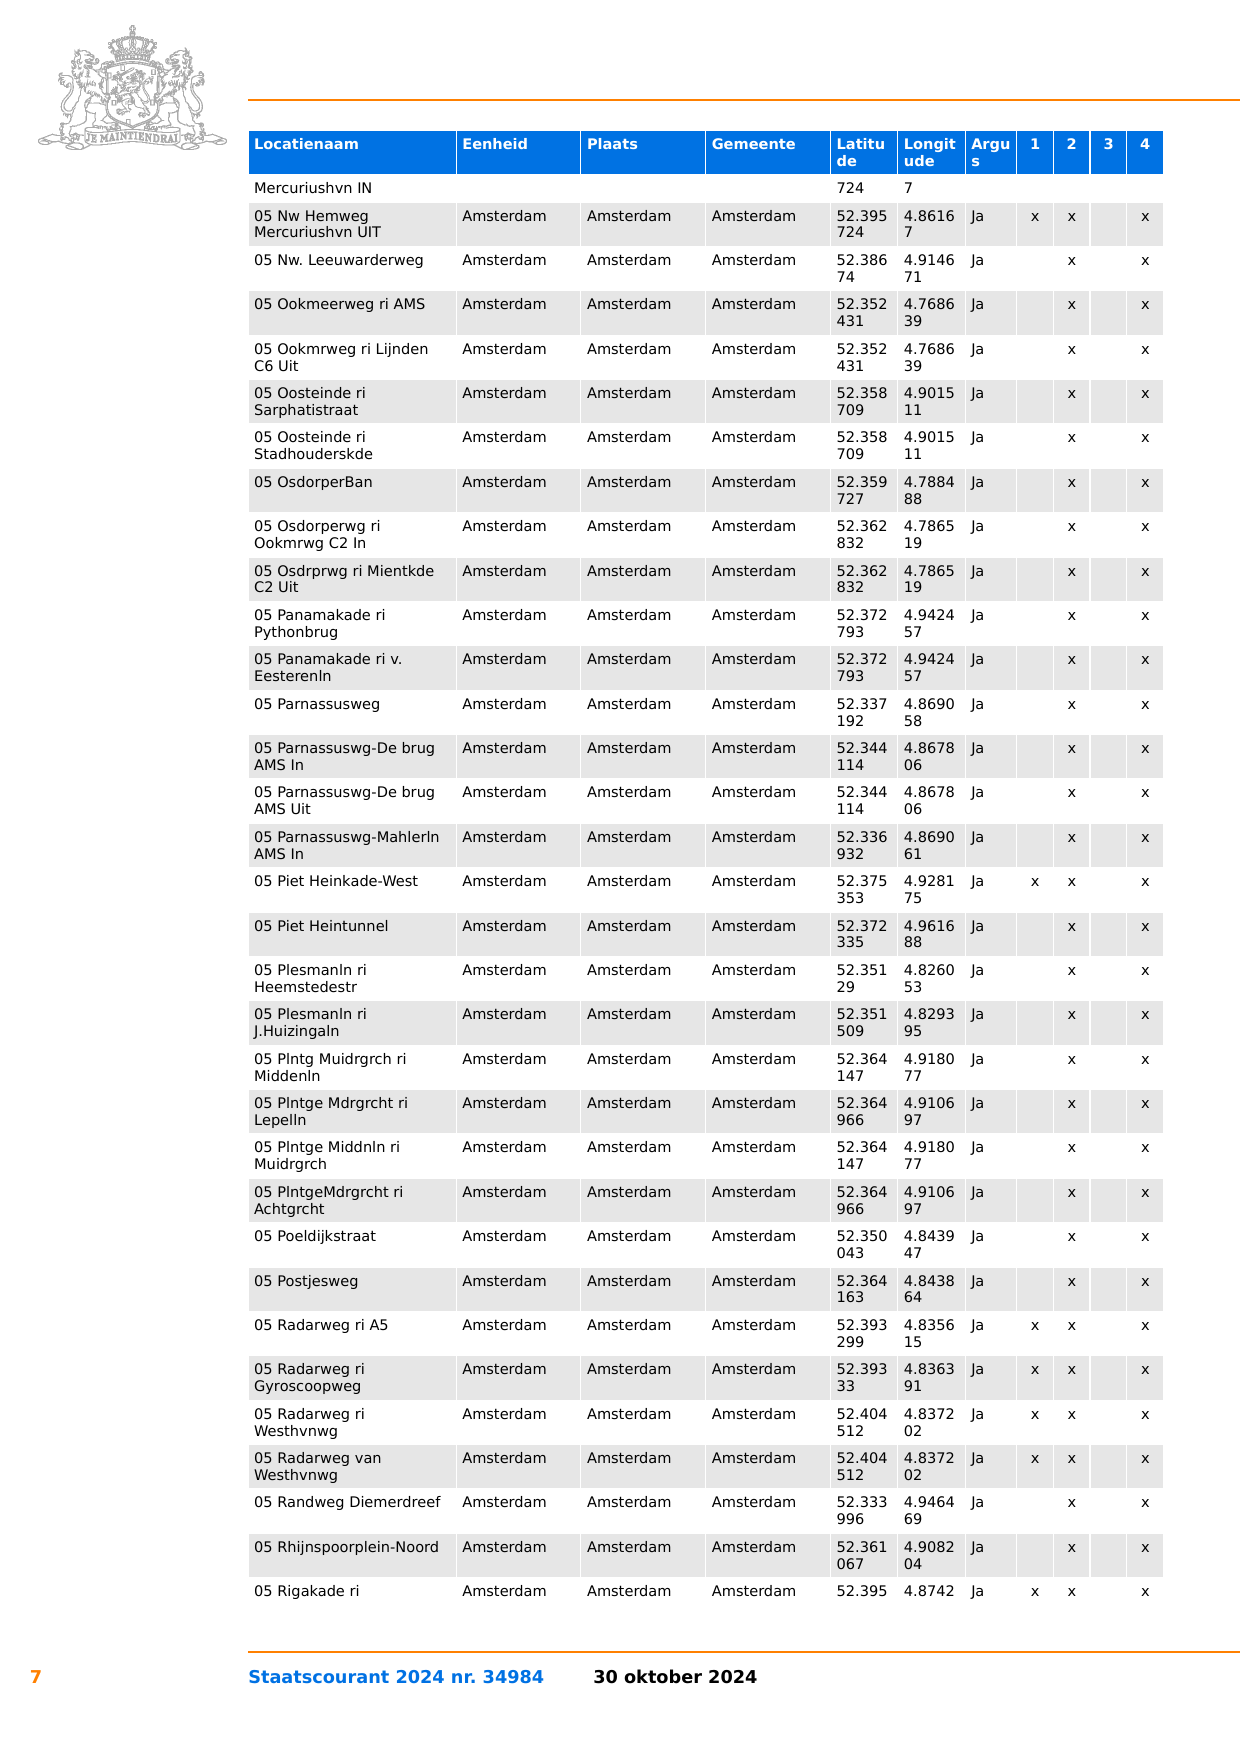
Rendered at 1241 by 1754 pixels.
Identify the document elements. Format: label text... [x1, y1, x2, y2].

table_cell 52.364966 [831, 1090, 897, 1133]
table_cell Amsterdam [457, 558, 580, 601]
table_cell [1091, 203, 1126, 246]
table_cell Amsterdam [457, 291, 580, 335]
table_cell [1091, 513, 1126, 557]
table_cell [1091, 691, 1126, 734]
table_cell x [1127, 247, 1163, 290]
table_cell Amsterdam [581, 1401, 705, 1444]
table_cell Amsterdam [457, 1046, 580, 1089]
table_cell 52.361067 [831, 1534, 897, 1577]
table_cell 05 Radarweg ri A5 [249, 1312, 456, 1355]
table_cell Amsterdam [706, 1046, 830, 1089]
table_cell [1017, 1135, 1053, 1178]
table_cell [1127, 175, 1163, 202]
table_cell 05 Nw. Leeuwarderweg [249, 247, 456, 290]
picture [38, 25, 227, 150]
table_cell [1017, 1268, 1053, 1311]
table_cell x [1127, 513, 1163, 557]
table_cell 05 OsdorperBan [249, 469, 456, 512]
table_cell x [1127, 291, 1163, 335]
table_cell x [1017, 1445, 1053, 1488]
table_cell Amsterdam [581, 203, 705, 246]
table_cell [1017, 469, 1053, 512]
table_cell Amsterdam [581, 513, 705, 557]
table_cell Amsterdam [706, 336, 830, 379]
table_cell [1017, 513, 1053, 557]
table_cell x [1127, 868, 1163, 912]
table_cell Amsterdam [457, 1445, 580, 1488]
table_cell x [1127, 602, 1163, 645]
table_cell [1091, 247, 1126, 290]
table_cell Amsterdam [581, 646, 705, 690]
table_cell 05 Parnassuswg-Mahlerln AMS In [249, 824, 456, 867]
table_header Eenheid [457, 131, 580, 174]
table_cell 05 Poeldijkstraat [249, 1223, 456, 1267]
table_cell Ja [966, 425, 1016, 468]
table_cell 52.393299 [831, 1312, 897, 1355]
table_cell Amsterdam [457, 1179, 580, 1222]
table_cell 52.352431 [831, 291, 897, 335]
table_cell [1017, 558, 1053, 601]
table_cell 52.35129 [831, 957, 897, 1000]
table_cell 05 Osdrprwg ri Mientkde C2 Uit [249, 558, 456, 601]
table_cell x [1054, 691, 1089, 734]
table_cell 05 Plntge Mdrgrcht ri Lepelln [249, 1090, 456, 1133]
table_cell [1017, 691, 1053, 734]
table_cell 52.351509 [831, 1001, 897, 1045]
table_cell 52.364163 [831, 1268, 897, 1311]
table_cell x [1054, 291, 1089, 335]
table_cell 52.359727 [831, 469, 897, 512]
table_cell Ja [966, 957, 1016, 1000]
table_cell [1017, 425, 1053, 468]
table_cell x [1054, 780, 1089, 823]
table_cell Ja [966, 469, 1016, 512]
table_cell 05 Plntge Middnln ri Muidrgrch [249, 1135, 456, 1178]
table_cell Amsterdam [706, 1401, 830, 1444]
table_cell [1017, 247, 1053, 290]
table_cell Amsterdam [706, 1223, 830, 1267]
table_cell Amsterdam [457, 824, 580, 867]
table_cell 05 Rigakade ri [249, 1578, 456, 1605]
table_cell x [1127, 1312, 1163, 1355]
table_cell 52.364147 [831, 1135, 897, 1178]
table_cell 4.910697 [898, 1090, 965, 1133]
table_cell x [1127, 425, 1163, 468]
table_cell Ja [966, 1312, 1016, 1355]
table_cell Amsterdam [457, 247, 580, 290]
table_cell 52.372793 [831, 646, 897, 690]
table_cell Amsterdam [706, 1268, 830, 1311]
table_cell 724 [831, 175, 897, 202]
table_cell 4.786519 [898, 558, 965, 601]
table_cell Ja [966, 868, 1016, 912]
table_cell 05 Parnassuswg-De brug AMS Uit [249, 780, 456, 823]
table_cell Amsterdam [581, 1578, 705, 1605]
table_cell Ja [966, 1090, 1016, 1133]
table_cell x [1054, 203, 1089, 246]
table_cell x [1127, 1046, 1163, 1089]
table_cell 4.836391 [898, 1356, 965, 1400]
table_cell 05 Piet Heinkade-West [249, 868, 456, 912]
table_cell x [1054, 646, 1089, 690]
table_cell Amsterdam [706, 380, 830, 423]
table_cell 05 Parnassusweg [249, 691, 456, 734]
table_cell 52.358709 [831, 425, 897, 468]
table_cell 52.344114 [831, 780, 897, 823]
table_cell Ja [966, 1490, 1016, 1533]
table_cell [706, 175, 830, 202]
table_cell x [1127, 1445, 1163, 1488]
table_cell 4.8742 [898, 1578, 965, 1605]
table_header Locatienaam [249, 131, 456, 174]
table_cell Amsterdam [706, 203, 830, 246]
table_cell Amsterdam [706, 1179, 830, 1222]
table_cell Amsterdam [457, 469, 580, 512]
table_cell 05 Ookmrweg ri Lijnden C6 Uit [249, 336, 456, 379]
table_cell 05 Ookmeerweg ri AMS [249, 291, 456, 335]
table_cell 05 Radarweg ri Gyroscoopweg [249, 1356, 456, 1400]
table_cell 05 Oosteinde ri Sarphatistraat [249, 380, 456, 423]
table_cell Amsterdam [581, 602, 705, 645]
table_cell [1091, 735, 1126, 778]
table_cell x [1127, 1490, 1163, 1533]
table_cell x [1054, 1046, 1089, 1089]
table_cell Amsterdam [581, 957, 705, 1000]
table_cell Amsterdam [581, 1046, 705, 1089]
table_cell Amsterdam [581, 735, 705, 778]
table_cell Amsterdam [581, 380, 705, 423]
table_cell Amsterdam [706, 558, 830, 601]
table_cell x [1054, 1001, 1089, 1045]
table_cell 4.910697 [898, 1179, 965, 1222]
table_cell Ja [966, 1534, 1016, 1577]
table_cell 4.788488 [898, 469, 965, 512]
table_cell Amsterdam [706, 1312, 830, 1355]
table_cell Amsterdam [457, 1401, 580, 1444]
table_cell x [1054, 957, 1089, 1000]
table_header 1 [1017, 131, 1053, 174]
table_cell [1091, 913, 1126, 956]
table_cell 52.333996 [831, 1490, 897, 1533]
table_cell [1091, 1001, 1126, 1045]
table_cell 4.908204 [898, 1534, 965, 1577]
table_cell Amsterdam [706, 1534, 830, 1577]
table_cell Mercuriushvn IN [249, 175, 456, 202]
table_cell x [1054, 1135, 1089, 1178]
table_cell Amsterdam [457, 602, 580, 645]
table_cell [1017, 913, 1053, 956]
table_cell Amsterdam [457, 691, 580, 734]
table_cell 4.918077 [898, 1135, 965, 1178]
table_cell 05 Radarweg ri Westhvnwg [249, 1401, 456, 1444]
table_cell x [1127, 1534, 1163, 1577]
table_cell 05 Panamakade ri Pythonbrug [249, 602, 456, 645]
table_cell Amsterdam [706, 291, 830, 335]
table_cell 4.837202 [898, 1401, 965, 1444]
table_cell 4.869061 [898, 824, 965, 867]
table_cell [1017, 1534, 1053, 1577]
table_cell Amsterdam [457, 1490, 580, 1533]
table_cell [1091, 336, 1126, 379]
table_cell x [1054, 336, 1089, 379]
table_header Argus [966, 131, 1016, 174]
table_cell x [1054, 1312, 1089, 1355]
table_cell Amsterdam [581, 1490, 705, 1533]
table_cell Amsterdam [457, 1356, 580, 1400]
table_cell [1017, 824, 1053, 867]
table_cell Amsterdam [581, 1445, 705, 1488]
table_cell 05 Parnassuswg-De brug AMS In [249, 735, 456, 778]
table_cell x [1127, 1356, 1163, 1400]
table_cell x [1127, 1578, 1163, 1605]
table_cell Ja [966, 824, 1016, 867]
table_cell Amsterdam [581, 558, 705, 601]
table_cell 05 Oosteinde ri Stadhouderskde [249, 425, 456, 468]
table_header Latitude [831, 131, 897, 174]
table_cell 52.404512 [831, 1401, 897, 1444]
table_cell 4.837202 [898, 1445, 965, 1488]
table_cell [1091, 1268, 1126, 1311]
table_cell 52.350043 [831, 1223, 897, 1267]
table_cell [1091, 1578, 1126, 1605]
table_cell x [1054, 913, 1089, 956]
table_cell Ja [966, 1401, 1016, 1444]
table_cell Amsterdam [581, 868, 705, 912]
table_cell Ja [966, 1135, 1016, 1178]
table_cell x [1127, 780, 1163, 823]
table_cell 4.867806 [898, 735, 965, 778]
table_cell 52.395 [831, 1578, 897, 1605]
table_cell 05 Plntg Muidrgrch ri Middenln [249, 1046, 456, 1089]
table_cell 4.835615 [898, 1312, 965, 1355]
table_cell 4.826053 [898, 957, 965, 1000]
table_cell 4.786519 [898, 513, 965, 557]
table_cell 52.395724 [831, 203, 897, 246]
table_cell [1017, 735, 1053, 778]
table_cell Amsterdam [706, 1356, 830, 1400]
table_cell x [1127, 735, 1163, 778]
table_cell [1091, 602, 1126, 645]
table_cell [1017, 380, 1053, 423]
table_cell x [1054, 824, 1089, 867]
table_cell Ja [966, 913, 1016, 956]
table_cell Amsterdam [457, 513, 580, 557]
table_cell 52.372793 [831, 602, 897, 645]
table_cell x [1127, 824, 1163, 867]
table_cell Amsterdam [581, 1135, 705, 1178]
table_cell [1091, 1534, 1126, 1577]
table_cell Amsterdam [706, 469, 830, 512]
table_cell Amsterdam [581, 291, 705, 335]
table_cell Amsterdam [581, 1356, 705, 1400]
table_cell x [1127, 691, 1163, 734]
table_cell [1091, 1401, 1126, 1444]
table_cell [1091, 1356, 1126, 1400]
table_cell x [1127, 1135, 1163, 1178]
table_cell Ja [966, 602, 1016, 645]
table_cell x [1054, 602, 1089, 645]
table_cell Ja [966, 203, 1016, 246]
table_cell Ja [966, 1268, 1016, 1311]
table_cell 4.942457 [898, 646, 965, 690]
table_header Plaats [581, 131, 705, 174]
table_cell Amsterdam [457, 780, 580, 823]
table_cell Amsterdam [706, 1135, 830, 1178]
table_cell x [1054, 469, 1089, 512]
table_cell x [1054, 513, 1089, 557]
table_cell Amsterdam [581, 1223, 705, 1267]
table_cell 52.336932 [831, 824, 897, 867]
table_cell Amsterdam [581, 691, 705, 734]
table_cell [1091, 1179, 1126, 1222]
table_cell Amsterdam [706, 913, 830, 956]
table_cell 52.39333 [831, 1356, 897, 1400]
table_cell [1017, 175, 1053, 202]
table_cell 52.364966 [831, 1179, 897, 1222]
table_cell Ja [966, 1445, 1016, 1488]
table_cell Amsterdam [457, 203, 580, 246]
table_cell Ja [966, 1179, 1016, 1222]
table_cell [1091, 469, 1126, 512]
table_cell Amsterdam [457, 868, 580, 912]
table_cell Amsterdam [457, 1223, 580, 1267]
table_cell 4.942457 [898, 602, 965, 645]
table_cell Amsterdam [457, 425, 580, 468]
table_cell Amsterdam [706, 824, 830, 867]
table_cell [1091, 646, 1126, 690]
table_cell 4.829395 [898, 1001, 965, 1045]
table_cell Ja [966, 1356, 1016, 1400]
table_cell x [1127, 1401, 1163, 1444]
table_cell 4.961688 [898, 913, 965, 956]
table_cell [1091, 1445, 1126, 1488]
table_cell Amsterdam [457, 1534, 580, 1577]
table_cell 52.337192 [831, 691, 897, 734]
table_cell 4.843864 [898, 1268, 965, 1311]
table_cell [1017, 602, 1053, 645]
table_cell Amsterdam [706, 1090, 830, 1133]
table_cell [1017, 336, 1053, 379]
table_cell [1091, 1490, 1126, 1533]
table_cell x [1127, 380, 1163, 423]
table_cell x [1017, 1578, 1053, 1605]
table_cell Amsterdam [706, 513, 830, 557]
table_cell 05 Randweg Diemerdreef [249, 1490, 456, 1533]
table_cell x [1127, 203, 1163, 246]
table_cell Amsterdam [581, 1001, 705, 1045]
table_cell x [1127, 1179, 1163, 1222]
table_cell x [1054, 1090, 1089, 1133]
table_cell Amsterdam [581, 1179, 705, 1222]
table_cell x [1054, 868, 1089, 912]
table_cell Ja [966, 1001, 1016, 1045]
table_cell x [1127, 1090, 1163, 1133]
table_cell Amsterdam [457, 1578, 580, 1605]
table_cell [1054, 175, 1089, 202]
table_cell 52.38674 [831, 247, 897, 290]
table_cell x [1054, 247, 1089, 290]
table_cell Amsterdam [457, 1268, 580, 1311]
table_cell Amsterdam [457, 380, 580, 423]
table_cell Amsterdam [581, 824, 705, 867]
table_cell 05 Postjesweg [249, 1268, 456, 1311]
table_cell 52.364147 [831, 1046, 897, 1089]
table_cell Amsterdam [457, 336, 580, 379]
table_cell [1091, 175, 1126, 202]
table_cell Amsterdam [706, 1578, 830, 1605]
table_cell [1091, 1046, 1126, 1089]
table_cell x [1054, 1223, 1089, 1267]
table_cell x [1054, 1578, 1089, 1605]
table_cell 05 PlntgeMdrgrcht ri Achtgrcht [249, 1179, 456, 1222]
table_cell x [1127, 957, 1163, 1000]
table_cell x [1017, 203, 1053, 246]
table_cell Amsterdam [581, 1090, 705, 1133]
table_cell Amsterdam [457, 646, 580, 690]
table_cell 52.375353 [831, 868, 897, 912]
table_cell Amsterdam [581, 425, 705, 468]
table_cell 52.404512 [831, 1445, 897, 1488]
table_cell x [1127, 913, 1163, 956]
table_cell 05 Piet Heintunnel [249, 913, 456, 956]
table_cell [1017, 1179, 1053, 1222]
table_cell Amsterdam [706, 735, 830, 778]
table_cell Amsterdam [457, 957, 580, 1000]
table_cell x [1127, 646, 1163, 690]
table_cell [1091, 780, 1126, 823]
table_cell [457, 175, 580, 202]
table_cell 4.914671 [898, 247, 965, 290]
table_cell [1017, 780, 1053, 823]
table_cell [1091, 380, 1126, 423]
table_cell [1017, 1046, 1053, 1089]
table_header 4 [1127, 131, 1163, 174]
table_cell Amsterdam [706, 646, 830, 690]
table_cell Ja [966, 247, 1016, 290]
table_cell [1017, 291, 1053, 335]
table_cell x [1054, 1445, 1089, 1488]
table_cell [1017, 957, 1053, 1000]
table_cell Amsterdam [457, 1312, 580, 1355]
table_cell Ja [966, 780, 1016, 823]
table_cell 4.843947 [898, 1223, 965, 1267]
table_cell 4.928175 [898, 868, 965, 912]
table_cell 05 Osdorperwg ri Ookmrwg C2 In [249, 513, 456, 557]
table_cell x [1127, 1001, 1163, 1045]
table_cell Amsterdam [706, 247, 830, 290]
table_cell Amsterdam [581, 1268, 705, 1311]
table_cell 52.352431 [831, 336, 897, 379]
table_cell x [1127, 558, 1163, 601]
table_cell Amsterdam [581, 1312, 705, 1355]
table_cell 52.372335 [831, 913, 897, 956]
table_cell x [1054, 1268, 1089, 1311]
table_cell 4.768639 [898, 336, 965, 379]
table_cell 52.358709 [831, 380, 897, 423]
table_cell Amsterdam [706, 1490, 830, 1533]
table_cell [1017, 1490, 1053, 1533]
table_cell [1091, 1090, 1126, 1133]
table_cell Amsterdam [706, 602, 830, 645]
table_header Longitude [898, 131, 965, 174]
table_cell Amsterdam [706, 868, 830, 912]
table_cell x [1017, 1312, 1053, 1355]
table_header 2 [1054, 131, 1089, 174]
table_cell 05 Nw Hemweg Mercuriushvn UIT [249, 203, 456, 246]
table_cell [1091, 824, 1126, 867]
table_cell Amsterdam [581, 247, 705, 290]
table_cell 52.344114 [831, 735, 897, 778]
table_cell x [1054, 1356, 1089, 1400]
table_cell Amsterdam [457, 1001, 580, 1045]
table_cell x [1054, 1490, 1089, 1533]
table_cell [1091, 868, 1126, 912]
table_cell Amsterdam [706, 780, 830, 823]
table_cell Amsterdam [706, 691, 830, 734]
table_cell 4.768639 [898, 291, 965, 335]
table_cell Amsterdam [457, 913, 580, 956]
table_cell Amsterdam [581, 1534, 705, 1577]
table_cell 4.901511 [898, 380, 965, 423]
table_cell [1017, 1223, 1053, 1267]
table_cell x [1127, 1223, 1163, 1267]
table_cell Ja [966, 646, 1016, 690]
table_cell x [1127, 336, 1163, 379]
table_cell [581, 175, 705, 202]
table_cell Amsterdam [581, 336, 705, 379]
table_cell Ja [966, 735, 1016, 778]
table_cell Ja [966, 380, 1016, 423]
table_header Gemeente [706, 131, 830, 174]
table_cell Amsterdam [706, 1001, 830, 1045]
table_cell x [1017, 1401, 1053, 1444]
table_cell 4.946469 [898, 1490, 965, 1533]
table_cell Ja [966, 691, 1016, 734]
table_cell 4.901511 [898, 425, 965, 468]
table_cell Amsterdam [706, 957, 830, 1000]
table_cell x [1054, 1179, 1089, 1222]
table_cell Ja [966, 1578, 1016, 1605]
table_cell Amsterdam [581, 913, 705, 956]
table_cell 05 Radarweg van Westhvnwg [249, 1445, 456, 1488]
table_cell [1017, 646, 1053, 690]
table_cell Amsterdam [457, 1135, 580, 1178]
table_cell [1091, 558, 1126, 601]
table_cell 05 Plesmanln ri J.Huizingaln [249, 1001, 456, 1045]
table_cell 52.362832 [831, 558, 897, 601]
table_cell Ja [966, 336, 1016, 379]
table_cell 05 Panamakade ri v. Eesterenln [249, 646, 456, 690]
table_cell Ja [966, 558, 1016, 601]
table_cell Amsterdam [457, 735, 580, 778]
table_cell [1091, 1223, 1126, 1267]
table_cell x [1127, 469, 1163, 512]
table_header 3 [1091, 131, 1126, 174]
table_cell x [1054, 1401, 1089, 1444]
table_cell x [1054, 380, 1089, 423]
table_cell x [1054, 425, 1089, 468]
table_cell Amsterdam [706, 425, 830, 468]
table_cell 4.869058 [898, 691, 965, 734]
table_cell x [1054, 1534, 1089, 1577]
table_cell Amsterdam [706, 1445, 830, 1488]
table_cell Ja [966, 513, 1016, 557]
table_cell 05 Plesmanln ri Heemstedestr [249, 957, 456, 1000]
table_cell [966, 175, 1016, 202]
table_cell 7 [898, 175, 965, 202]
table_cell x [1054, 558, 1089, 601]
table_cell Ja [966, 1223, 1016, 1267]
table_cell Ja [966, 291, 1016, 335]
table_cell Amsterdam [581, 469, 705, 512]
table_cell [1091, 1135, 1126, 1178]
table_cell Ja [966, 1046, 1016, 1089]
table_cell x [1127, 1268, 1163, 1311]
table_cell [1091, 957, 1126, 1000]
table_cell [1091, 425, 1126, 468]
table_cell x [1017, 868, 1053, 912]
table_cell 4.918077 [898, 1046, 965, 1089]
table_cell Amsterdam [581, 780, 705, 823]
table_cell x [1017, 1356, 1053, 1400]
table_cell 05 Rhijnspoorplein-Noord [249, 1534, 456, 1577]
table_cell Amsterdam [457, 1090, 580, 1133]
table_cell [1017, 1001, 1053, 1045]
table_cell 4.86167 [898, 203, 965, 246]
table_cell x [1054, 735, 1089, 778]
table_cell [1017, 1090, 1053, 1133]
table_cell 4.867806 [898, 780, 965, 823]
table_cell [1091, 291, 1126, 335]
table_cell [1091, 1312, 1126, 1355]
table_cell 52.362832 [831, 513, 897, 557]
